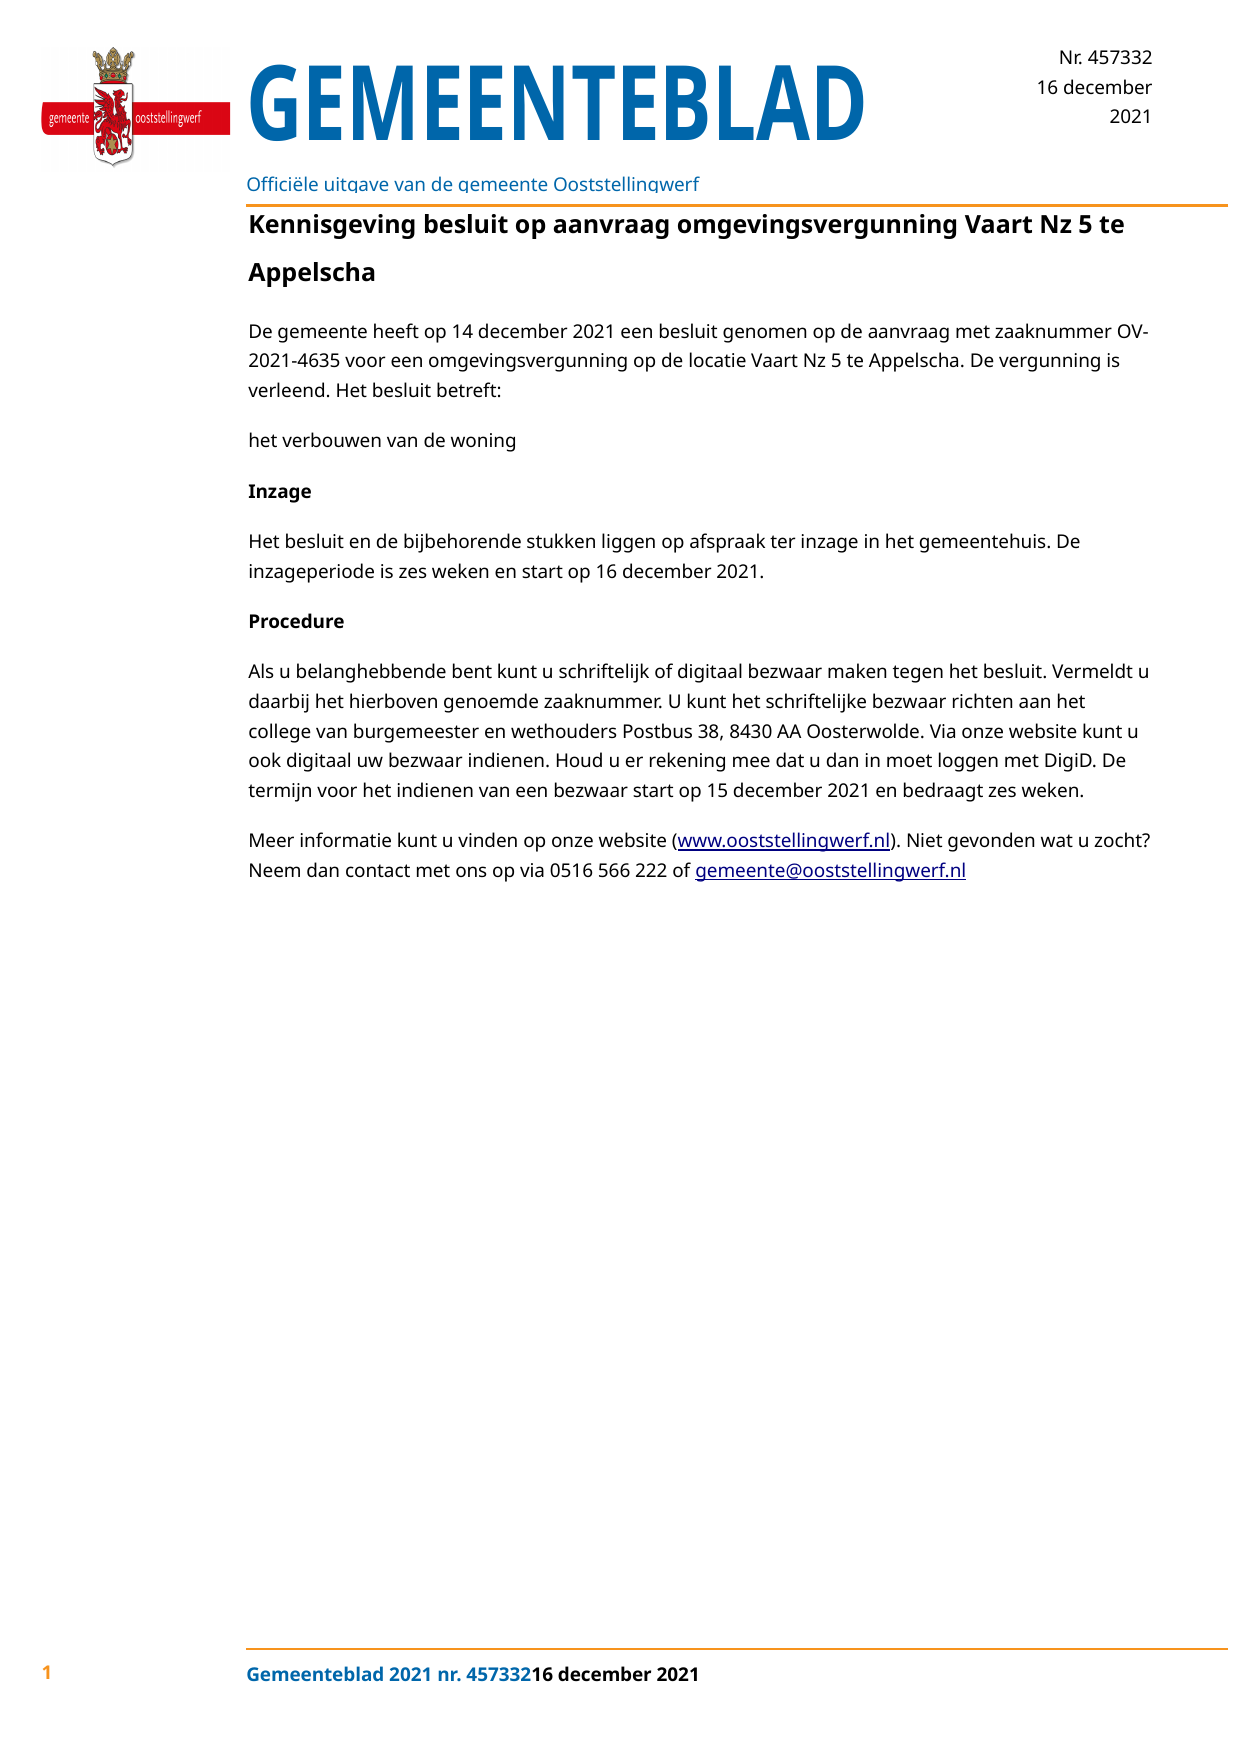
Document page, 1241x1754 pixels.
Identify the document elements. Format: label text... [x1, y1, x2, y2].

text De gemeente heeft op 14 december 2021 een besluit genomen op de aanvraag met zaaknummer OV-2021-4635 voor een omgevingsvergunning op de locatie Vaart Nz 5 te Appelscha. De vergunning is verleend. Het besluit betreft: [248, 318, 1152, 403]
text Het besluit en de bijbehorende stukken liggen op afspraak ter inzage in het gemeentehuis. De inzageperiode is zes weken en start op 16 december 2021. [248, 528, 1152, 584]
picture [41, 47, 231, 172]
text Meer informatie kunt u vinden op onze website (www.ooststellingwerf.nl). Niet gevonden wat u zocht? Neem dan contact met ons op via 0516 566 222 of gemeente@ooststellingwerf.nl [248, 827, 1152, 883]
text Als u belanghebbende bent kunt u schriftelijk of digitaal bezwaar maken tegen het besluit. Vermeldt u daarbij het hierboven genoemde zaaknummer. U kunt het schriftelijke bezwaar richten aan het college van burgemeester en wethouders Postbus 38, 8430 AA Oosterwolde. Via onze website kunt u ook digitaal uw bezwaar indienen. Houd u er rekening mee dat u dan in moet loggen met DigiD. De termijn voor het indienen van een bezwaar start op 15 december 2021 en bedraagt zes weken. [248, 659, 1152, 803]
text het verbouwen van de woning [248, 427, 1152, 453]
text Inzage [248, 478, 1152, 504]
text Procedure [248, 608, 1152, 634]
text Kennisgeving besluit op aanvraag omgevingsvergunning Vaart Nz 5 te Appelscha [248, 207, 1152, 288]
